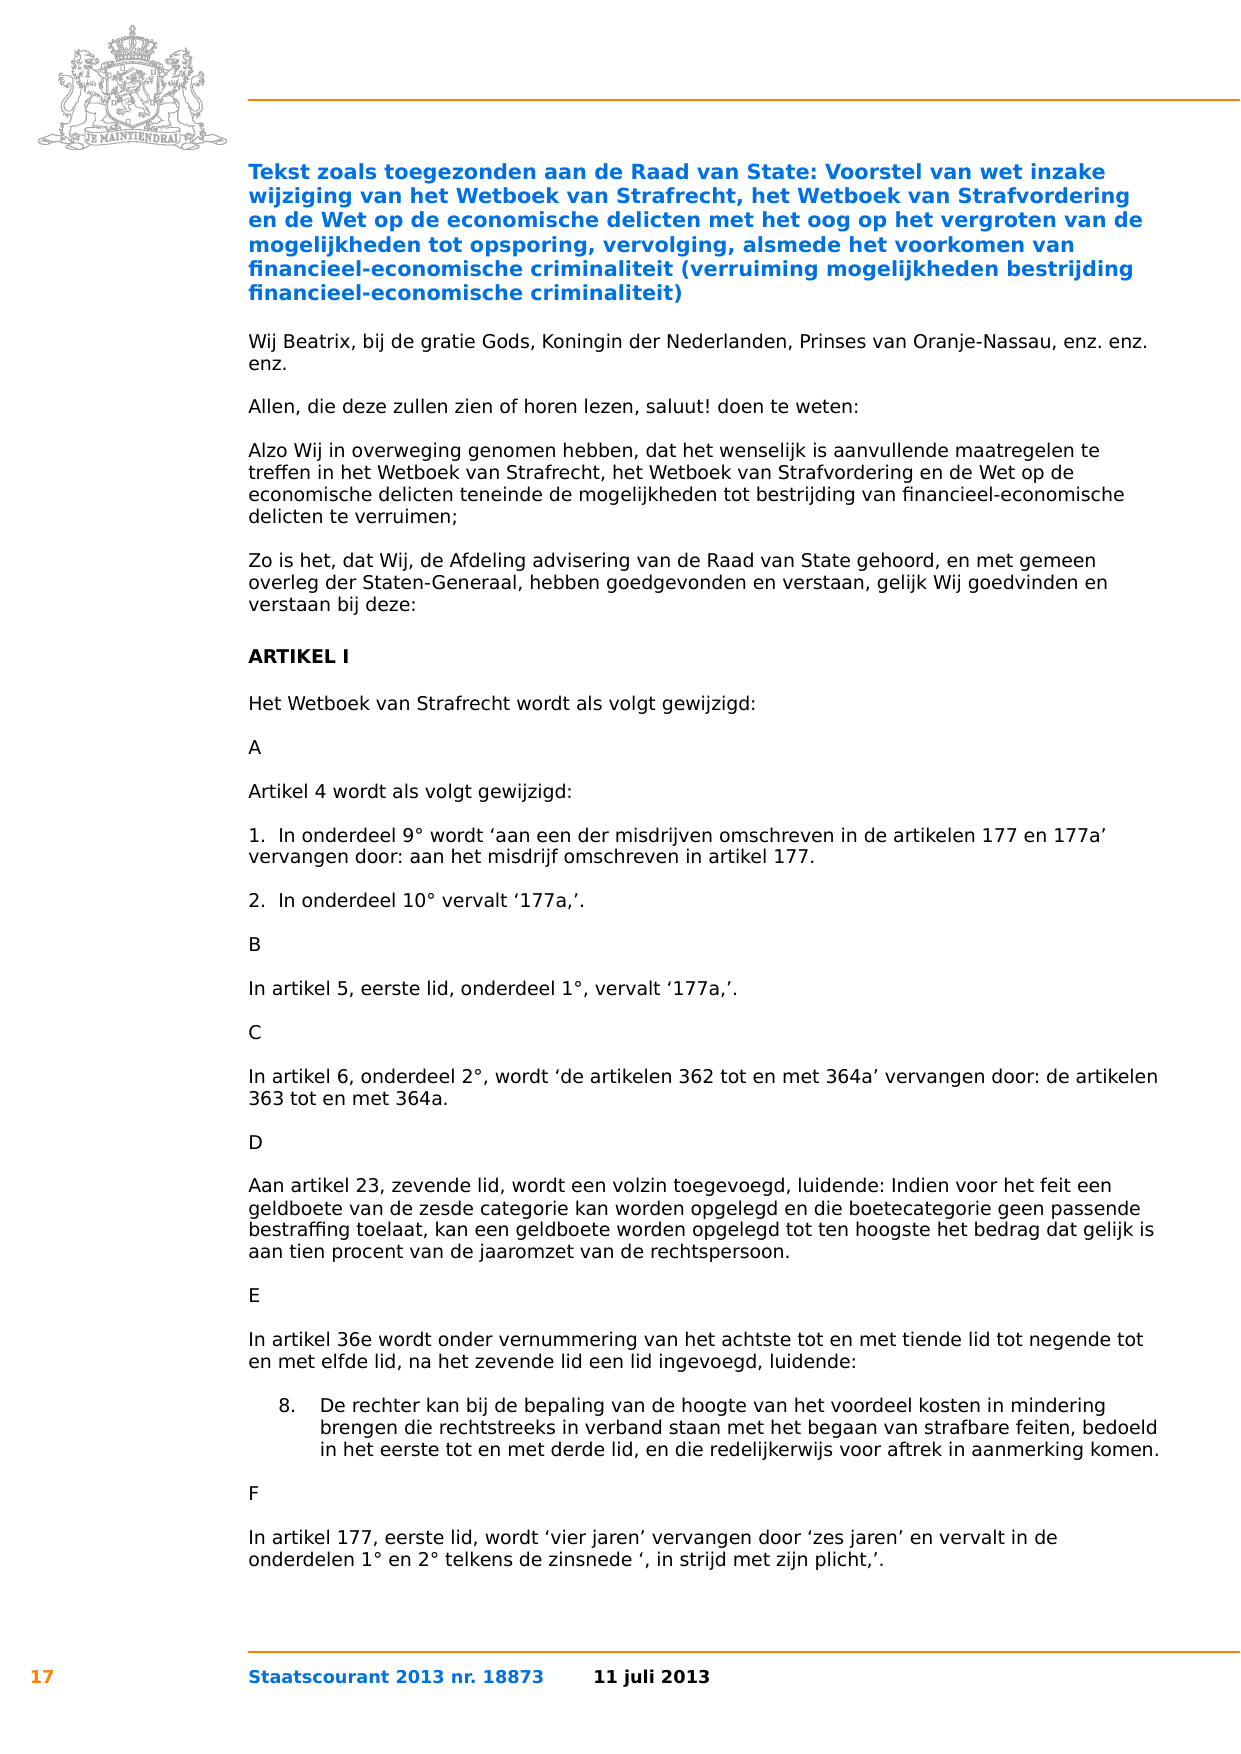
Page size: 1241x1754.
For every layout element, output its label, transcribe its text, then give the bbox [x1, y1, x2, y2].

text In artikel 36e wordt onder vernummering van het achtste tot en met tiende lid tot negende tot en met elfde lid, na het zevende lid een lid ingevoegd, luidende: [248, 1329, 1163, 1373]
text D [248, 1132, 1163, 1153]
picture [38, 25, 227, 150]
subtitle Tekst zoals toegezonden aan de Raad van State: Voorstel van wet inzake wijziging van het Wetboek van Strafrecht, het Wetboek van Strafvordering en de Wet op de economische delicten met het oog op het vergroten van de mogelijkheden tot opsporing, vervolging, alsmede het voorkomen van financieel-economische criminaliteit (verruiming mogelijkheden bestrijding financieel-economische criminaliteit) [248, 160, 1163, 306]
text Allen, die deze zullen zien of horen lezen, saluut! doen te weten: [248, 396, 1163, 418]
text Zo is het, dat Wij, de Afdeling advisering van de Raad van State gehoord, en met gemeen overleg der Staten-Generaal, hebben goedgevonden en verstaan, gelijk Wij goedvinden en verstaan bij deze: [248, 550, 1163, 616]
text Het Wetboek van Strafrecht wordt als volgt gewijzigd: [248, 693, 1163, 715]
text In artikel 6, onderdeel 2°, wordt ‘de artikelen 362 tot en met 364a’ vervangen door: de artikelen 363 tot en met 364a. [248, 1066, 1163, 1110]
text 2. In onderdeel 10° vervalt ‘177a,’. [248, 890, 1163, 912]
text A [248, 737, 1163, 759]
text E [248, 1285, 1163, 1307]
text Alzo Wij in overweging genomen hebben, dat het wenselijk is aanvullende maatregelen te treffen in het Wetboek van Strafrecht, het Wetboek van Strafvordering en de Wet op de economische delicten teneinde de mogelijkheden tot bestrijding van financieel-economische delicten te verruimen; [248, 440, 1163, 528]
subtitle ARTIKEL I [248, 646, 1163, 668]
text F [248, 1483, 1163, 1505]
text Artikel 4 wordt als volgt gewijzigd: [248, 781, 1163, 803]
text Wij Beatrix, bij de gratie Gods, Koningin der Nederlanden, Prinses van Oranje-Nassau, enz. enz. enz. [248, 331, 1163, 374]
text B [248, 934, 1163, 956]
text In artikel 177, eerste lid, wordt ‘vier jaren’ vervangen door ‘zes jaren’ en vervalt in de onderdelen 1° en 2° telkens de zinsnede ‘, in strijd met zijn plicht,’. [248, 1527, 1163, 1571]
text 8. De rechter kan bij de bepaling van de hoogte van het voordeel kosten in mindering brengen die rechtstreeks in verband staan met het begaan van strafbare feiten, bedoeld in het eerste tot en met derde lid, en die redelijkerwijs voor aftrek in aanmerking komen. [278, 1395, 1163, 1461]
text C [248, 1022, 1163, 1044]
text 1. In onderdeel 9° wordt ‘aan een der misdrijven omschreven in de artikelen 177 en 177a’ vervangen door: aan het misdrijf omschreven in artikel 177. [248, 824, 1163, 868]
text In artikel 5, eerste lid, onderdeel 1°, vervalt ‘177a,’. [248, 978, 1163, 1000]
text Aan artikel 23, zevende lid, wordt een volzin toegevoegd, luidende: Indien voor het feit een geldboete van de zesde categorie kan worden opgelegd en die boetecategorie geen passende bestraffing toelaat, kan een geldboete worden opgelegd tot ten hoogste het bedrag dat gelijk is aan tien procent van de jaaromzet van de rechtspersoon. [248, 1175, 1163, 1263]
